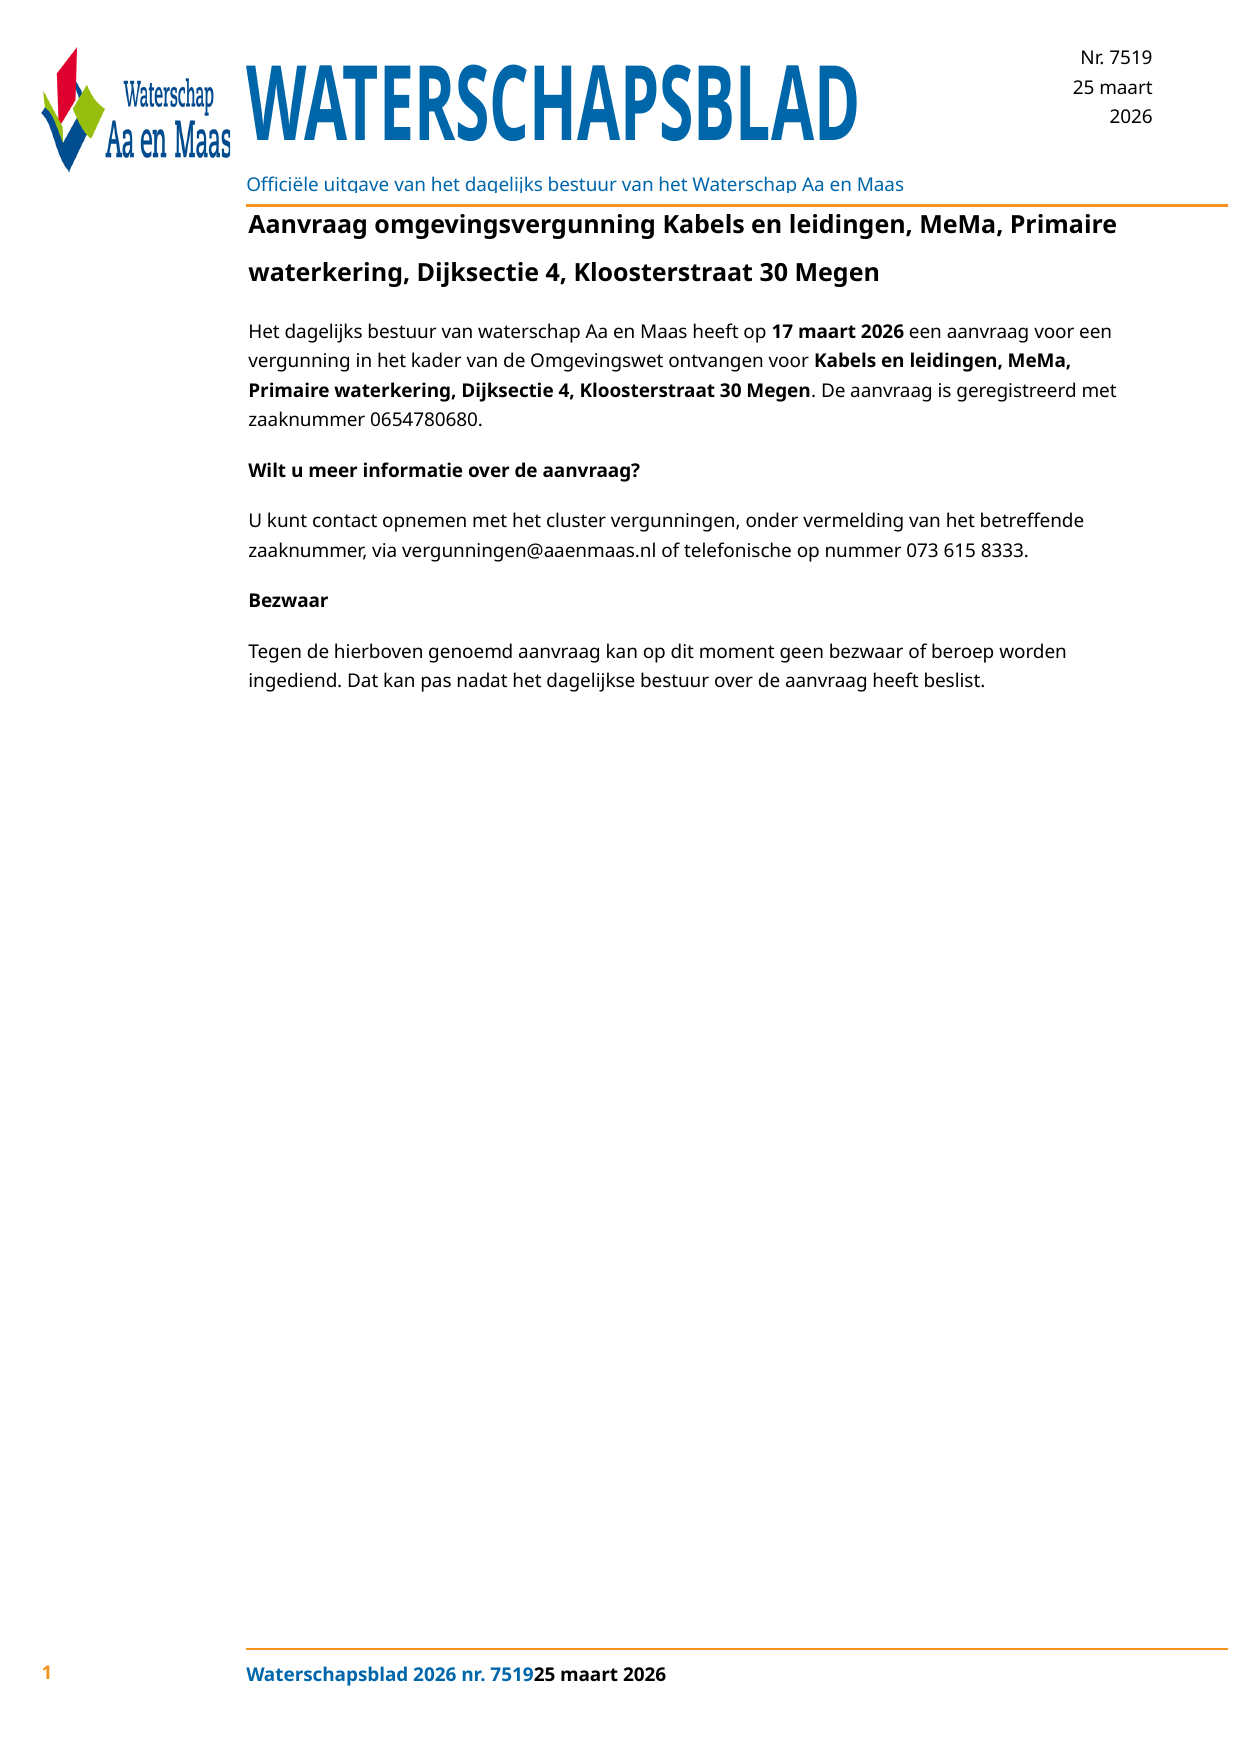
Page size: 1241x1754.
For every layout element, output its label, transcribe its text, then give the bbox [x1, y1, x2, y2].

picture [41, 47, 231, 172]
text Bezwaar [248, 587, 1152, 613]
text Aanvraag omgevingsvergunning Kabels en leidingen, MeMa, Primaire waterkering, Dijksectie 4, Kloosterstraat 30 Megen [248, 207, 1152, 288]
text U kunt contact opnemen met het cluster vergunningen, onder vermelding van het betreffende zaaknummer, via vergunningen@aaenmaas.nl of telefonische op nummer 073 615 8333. [248, 507, 1152, 563]
text Het dagelijks bestuur van waterschap Aa en Maas heeft op 17 maart 2026 een aanvraag voor een vergunning in het kader van de Omgevingswet ontvangen voor Kabels en leidingen, MeMa, Primaire waterkering, Dijksectie 4, Kloosterstraat 30 Megen. De aanvraag is geregistreerd met zaaknummer 0654780680. [248, 318, 1152, 432]
text Tegen de hierboven genoemd aanvraag kan op dit moment geen bezwaar of beroep worden ingediend. Dat kan pas nadat het dagelijkse bestuur over de aanvraag heeft beslist. [248, 638, 1152, 693]
text Wilt u meer informatie over de aanvraag? [248, 457, 1152, 483]
